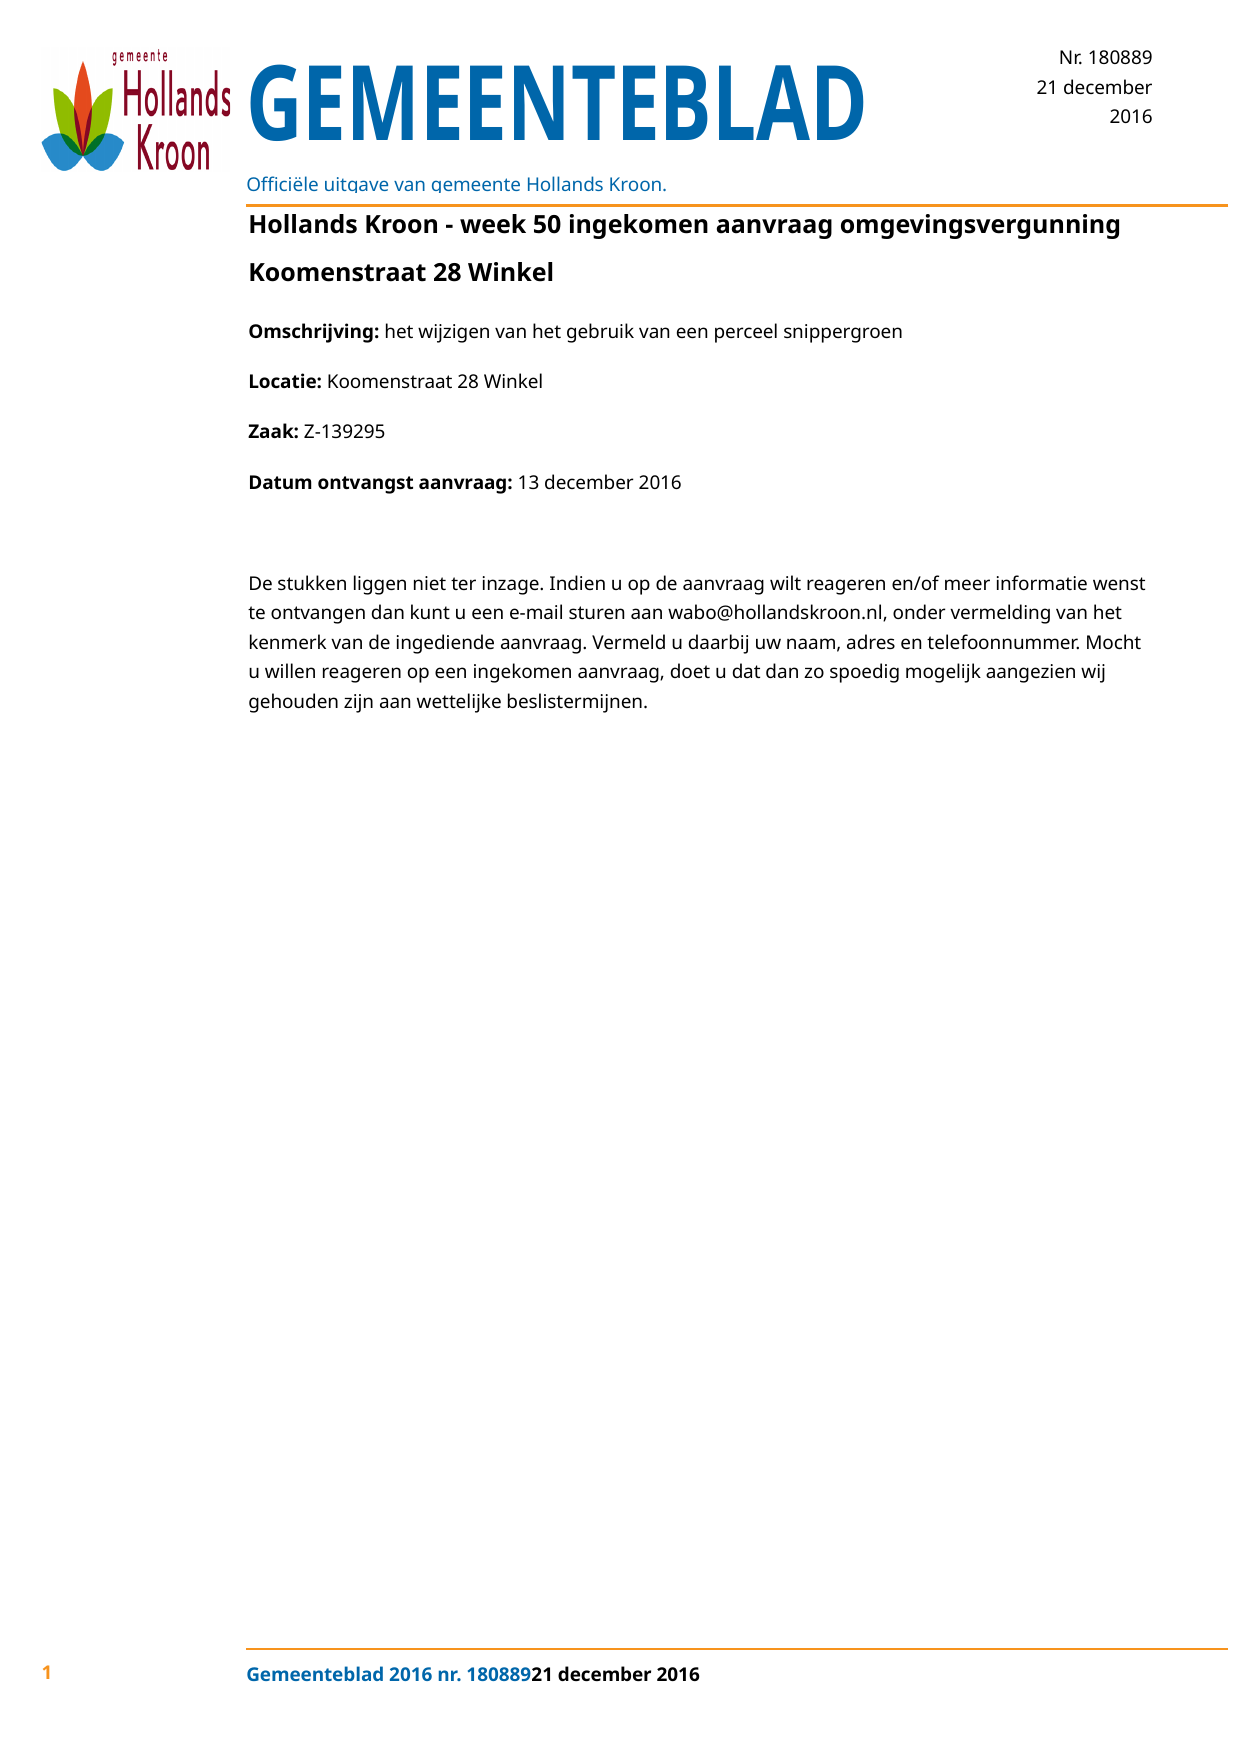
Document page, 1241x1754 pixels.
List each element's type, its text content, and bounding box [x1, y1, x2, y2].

text Omschrijving: het wijzigen van het gebruik van een perceel snippergroen [248, 318, 1152, 344]
picture [41, 47, 231, 172]
text Locatie: Koomenstraat 28 Winkel [248, 368, 1152, 394]
text Zaak: Z-139295 [248, 419, 1152, 444]
text Datum ontvangst aanvraag: 13 december 2016 [248, 469, 1152, 495]
text De stukken liggen niet ter inzage. Indien u op de aanvraag wilt reageren en/of meer informatie wenst te ontvangen dan kunt u een e-mail sturen aan wabo@hollandskroon.nl, onder vermelding van het kenmerk van de ingediende aanvraag. Vermeld u daarbij uw naam, adres en telefoonnummer. Mocht u willen reageren op een ingekomen aanvraag, doet u dat dan zo spoedig mogelijk aangezien wij gehouden zijn aan wettelijke beslistermijnen. [248, 570, 1152, 714]
text Hollands Kroon - week 50 ingekomen aanvraag omgevingsvergunning Koomenstraat 28 Winkel [248, 207, 1152, 288]
